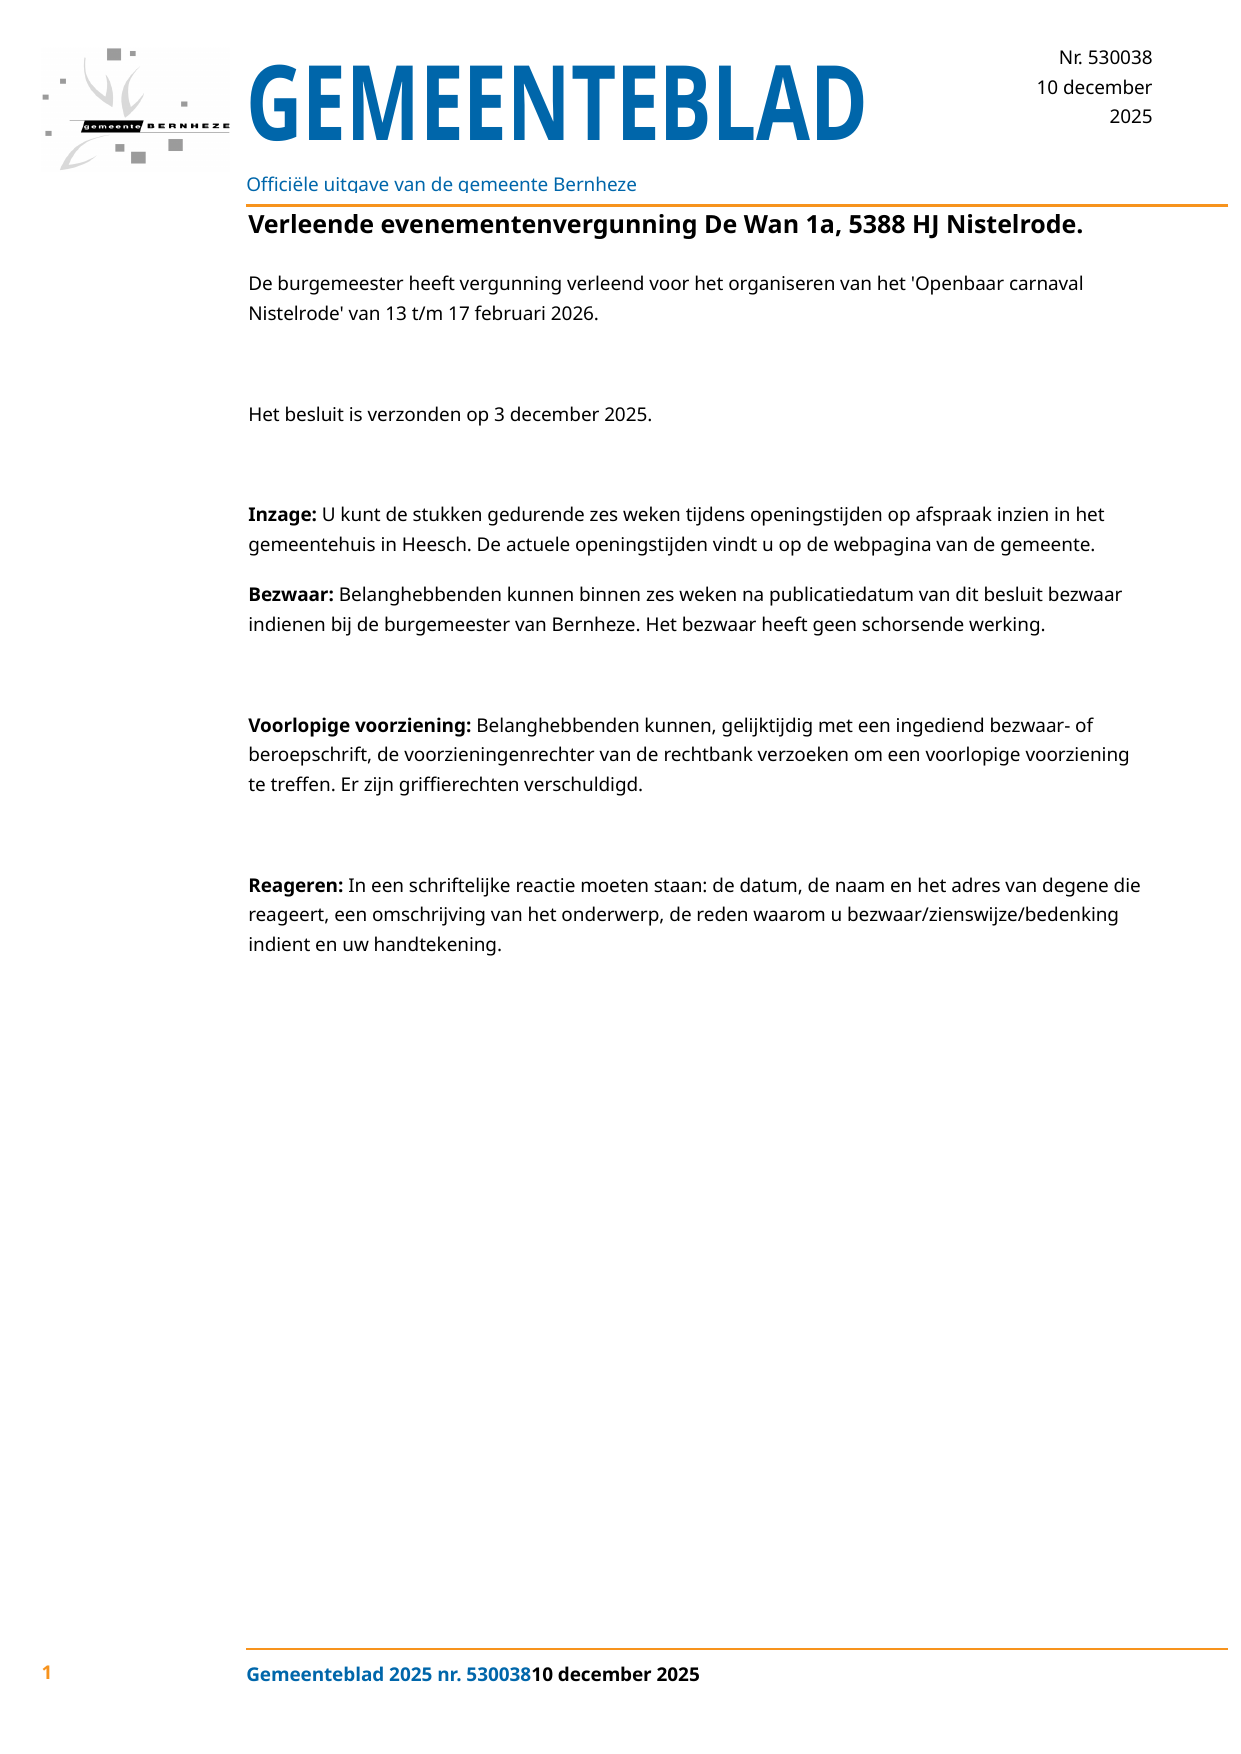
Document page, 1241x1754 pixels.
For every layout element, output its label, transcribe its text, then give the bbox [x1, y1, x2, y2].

text Het besluit is verzonden op 3 december 2025. [248, 401, 1152, 426]
text Voorlopige voorziening: Belanghebbenden kunnen, gelijktijdig met een ingediend bezwaar- of beroepschrift, de voorzieningenrechter van de rechtbank verzoeken om een voorlopige voorziening te treffen. Er zijn griffierechten verschuldigd. [248, 712, 1152, 797]
text Verleende evenementenvergunning De Wan 1a, 5388 HJ Nistelrode. [248, 207, 1152, 241]
picture [41, 47, 231, 172]
text Inzage: U kunt de stukken gedurende zes weken tijdens openingstijden op afspraak inzien in het gemeentehuis in Heesch. De actuele openingstijden vindt u op de webpagina van de gemeente. [248, 502, 1152, 557]
text Bezwaar: Belanghebbenden kunnen binnen zes weken na publicatiedatum van dit besluit bezwaar indienen bij de burgemeester van Bernheze. Het bezwaar heeft geen schorsende werking. [248, 582, 1152, 637]
text Reageren: In een schriftelijke reactie moeten staan: de datum, de naam en het adres van degene die reageert, een omschrijving van het onderwerp, de reden waarom u bezwaar/zienswijze/bedenking indient en uw handtekening. [248, 872, 1152, 957]
text De burgemeester heeft vergunning verleend voor het organiseren van het 'Openbaar carnaval Nistelrode' van 13 t/m 17 februari 2026. [248, 270, 1152, 326]
